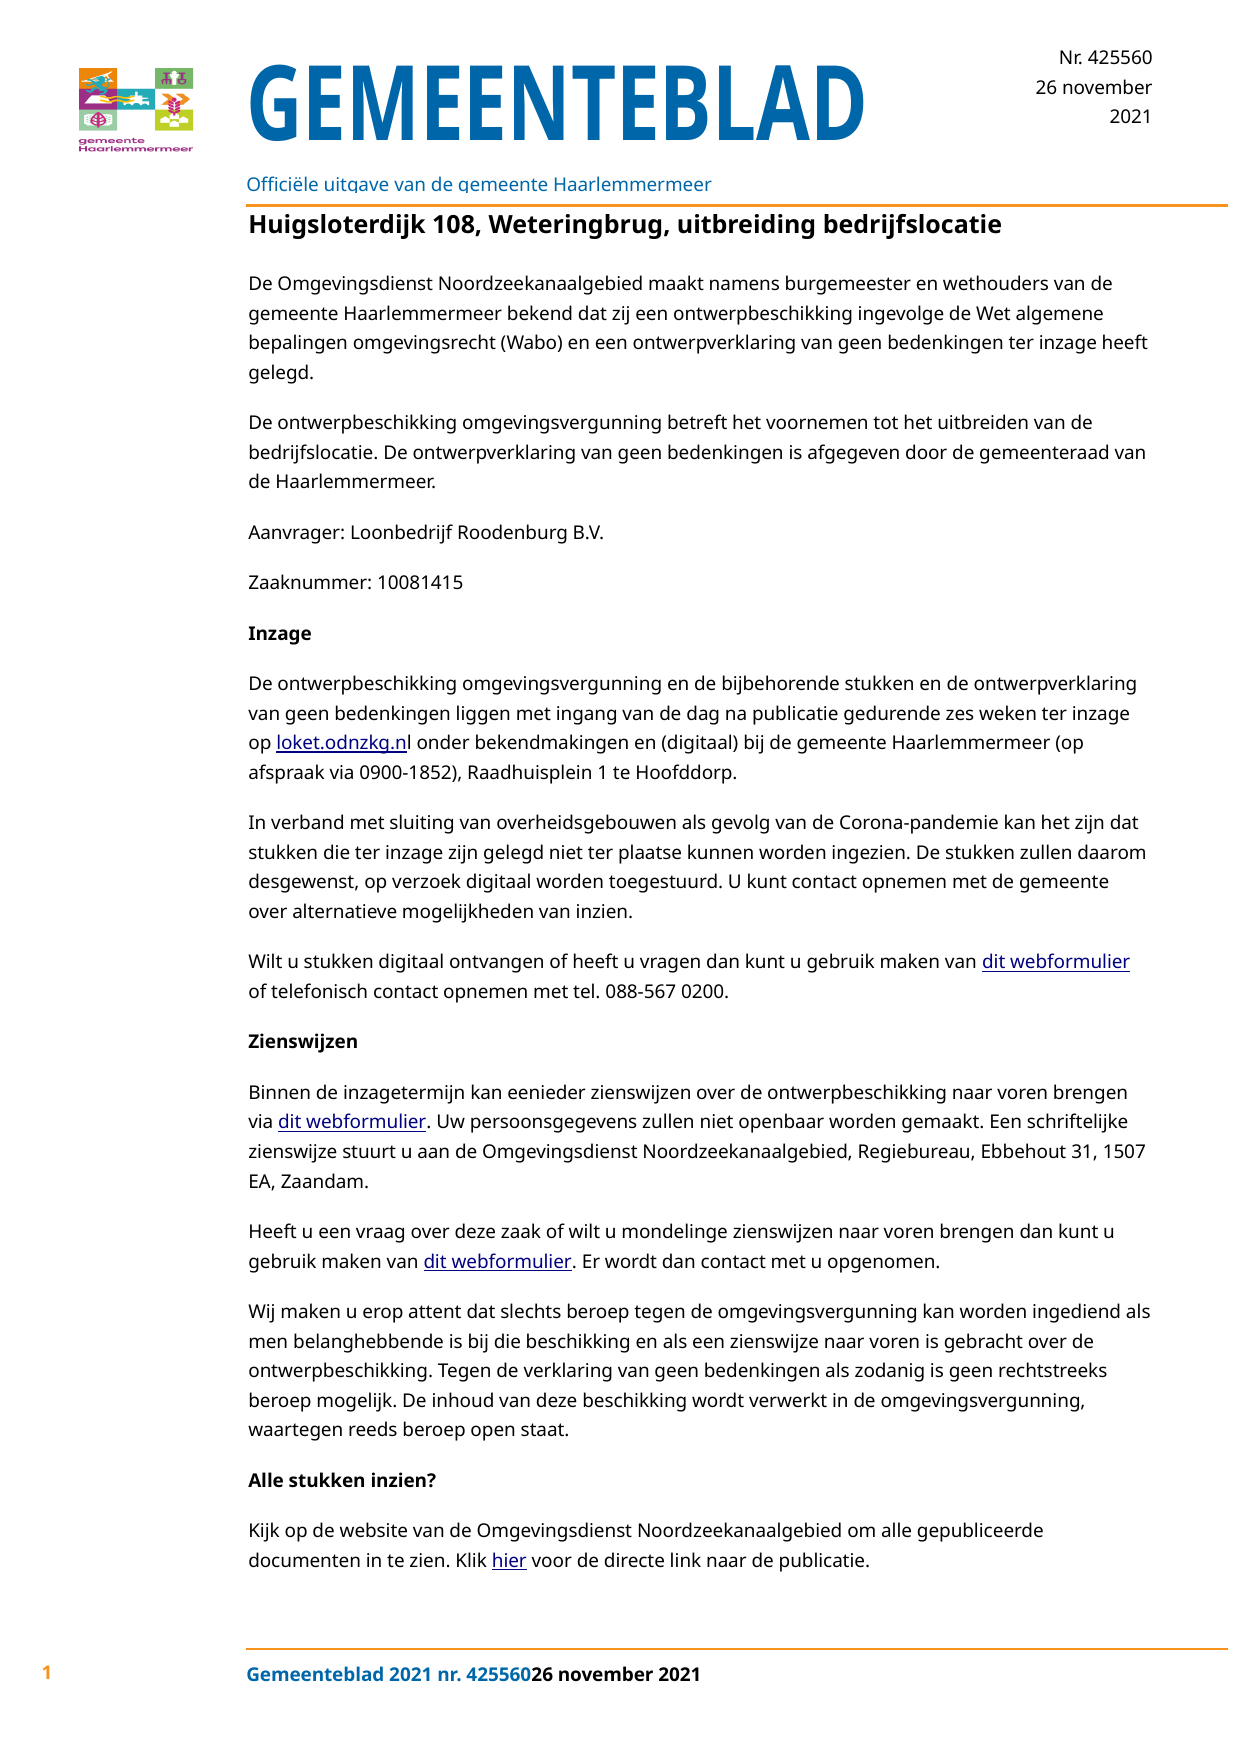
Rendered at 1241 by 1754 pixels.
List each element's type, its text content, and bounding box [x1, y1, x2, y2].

text Inzage [248, 620, 1152, 646]
picture [41, 47, 231, 172]
text Wij maken u erop attent dat slechts beroep tegen de omgevingsvergunning kan worden ingediend als men belanghebbende is bij die beschikking en als een zienswijze naar voren is gebracht over de ontwerpbeschikking. Tegen de verklaring van geen bedenkingen als zodanig is geen rechtstreeks beroep mogelijk. De inhoud van deze beschikking wordt verwerkt in de omgevingsvergunning, waartegen reeds beroep open staat. [248, 1298, 1152, 1442]
text Binnen de inzagetermijn kan eenieder zienswijzen over de ontwerpbeschikking naar voren brengen via dit webformulier. Uw persoonsgegevens zullen niet openbaar worden gemaakt. Een schriftelijke zienswijze stuurt u aan de Omgevingsdienst Noordzeekanaalgebied, Regiebureau, Ebbehout 31, 1507 EA, Zaandam. [248, 1079, 1152, 1193]
text In verband met sluiting van overheidsgebouwen als gevolg van de Corona-pandemie kan het zijn dat stukken die ter inzage zijn gelegd niet ter plaatse kunnen worden ingezien. De stukken zullen daarom desgewenst, op verzoek digitaal worden toegestuurd. U kunt contact opnemen met de gemeente over alternatieve mogelijkheden van inzien. [248, 809, 1152, 924]
text Huigsloterdijk 108, Weteringbrug, uitbreiding bedrijfslocatie [248, 207, 1152, 241]
text Aanvrager: Loonbedrijf Roodenburg B.V. [248, 519, 1152, 545]
text De Omgevingsdienst Noordzeekanaalgebied maakt namens burgemeester en wethouders van de gemeente Haarlemmermeer bekend dat zij een ontwerpbeschikking ingevolge de Wet algemene bepalingen omgevingsrecht (Wabo) en een ontwerpverklaring van geen bedenkingen ter inzage heeft gelegd. [248, 270, 1152, 385]
text Heeft u een vraag over deze zaak of wilt u mondelinge zienswijzen naar voren brengen dan kunt u gebruik maken van dit webformulier. Er wordt dan contact met u opgenomen. [248, 1218, 1152, 1273]
text Alle stukken inzien? [248, 1467, 1152, 1493]
text De ontwerpbeschikking omgevingsvergunning en de bijbehorende stukken en de ontwerpverklaring van geen bedenkingen liggen met ingang van de dag na publicatie gedurende zes weken ter inzage op loket.odnzkg.nl onder bekendmakingen en (digitaal) bij de gemeente Haarlemmermeer (op afspraak via 0900-1852), Raadhuisplein 1 te Hoofddorp. [248, 670, 1152, 785]
text Zaaknummer: 10081415 [248, 569, 1152, 595]
text Wilt u stukken digitaal ontvangen of heeft u vragen dan kunt u gebruik maken van dit webformulier of telefonisch contact opnemen met tel. 088-567 0200. [248, 949, 1152, 1004]
text De ontwerpbeschikking omgevingsvergunning betreft het voornemen tot het uitbreiden van de bedrijfslocatie. De ontwerpverklaring van geen bedenkingen is afgegeven door de gemeenteraad van de Haarlemmermeer. [248, 409, 1152, 494]
text Zienswijzen [248, 1029, 1152, 1054]
text Kijk op de website van de Omgevingsdienst Noordzeekanaalgebied om alle gepubliceerde documenten in te zien. Klik hier voor de directe link naar de publicatie. [248, 1517, 1152, 1573]
